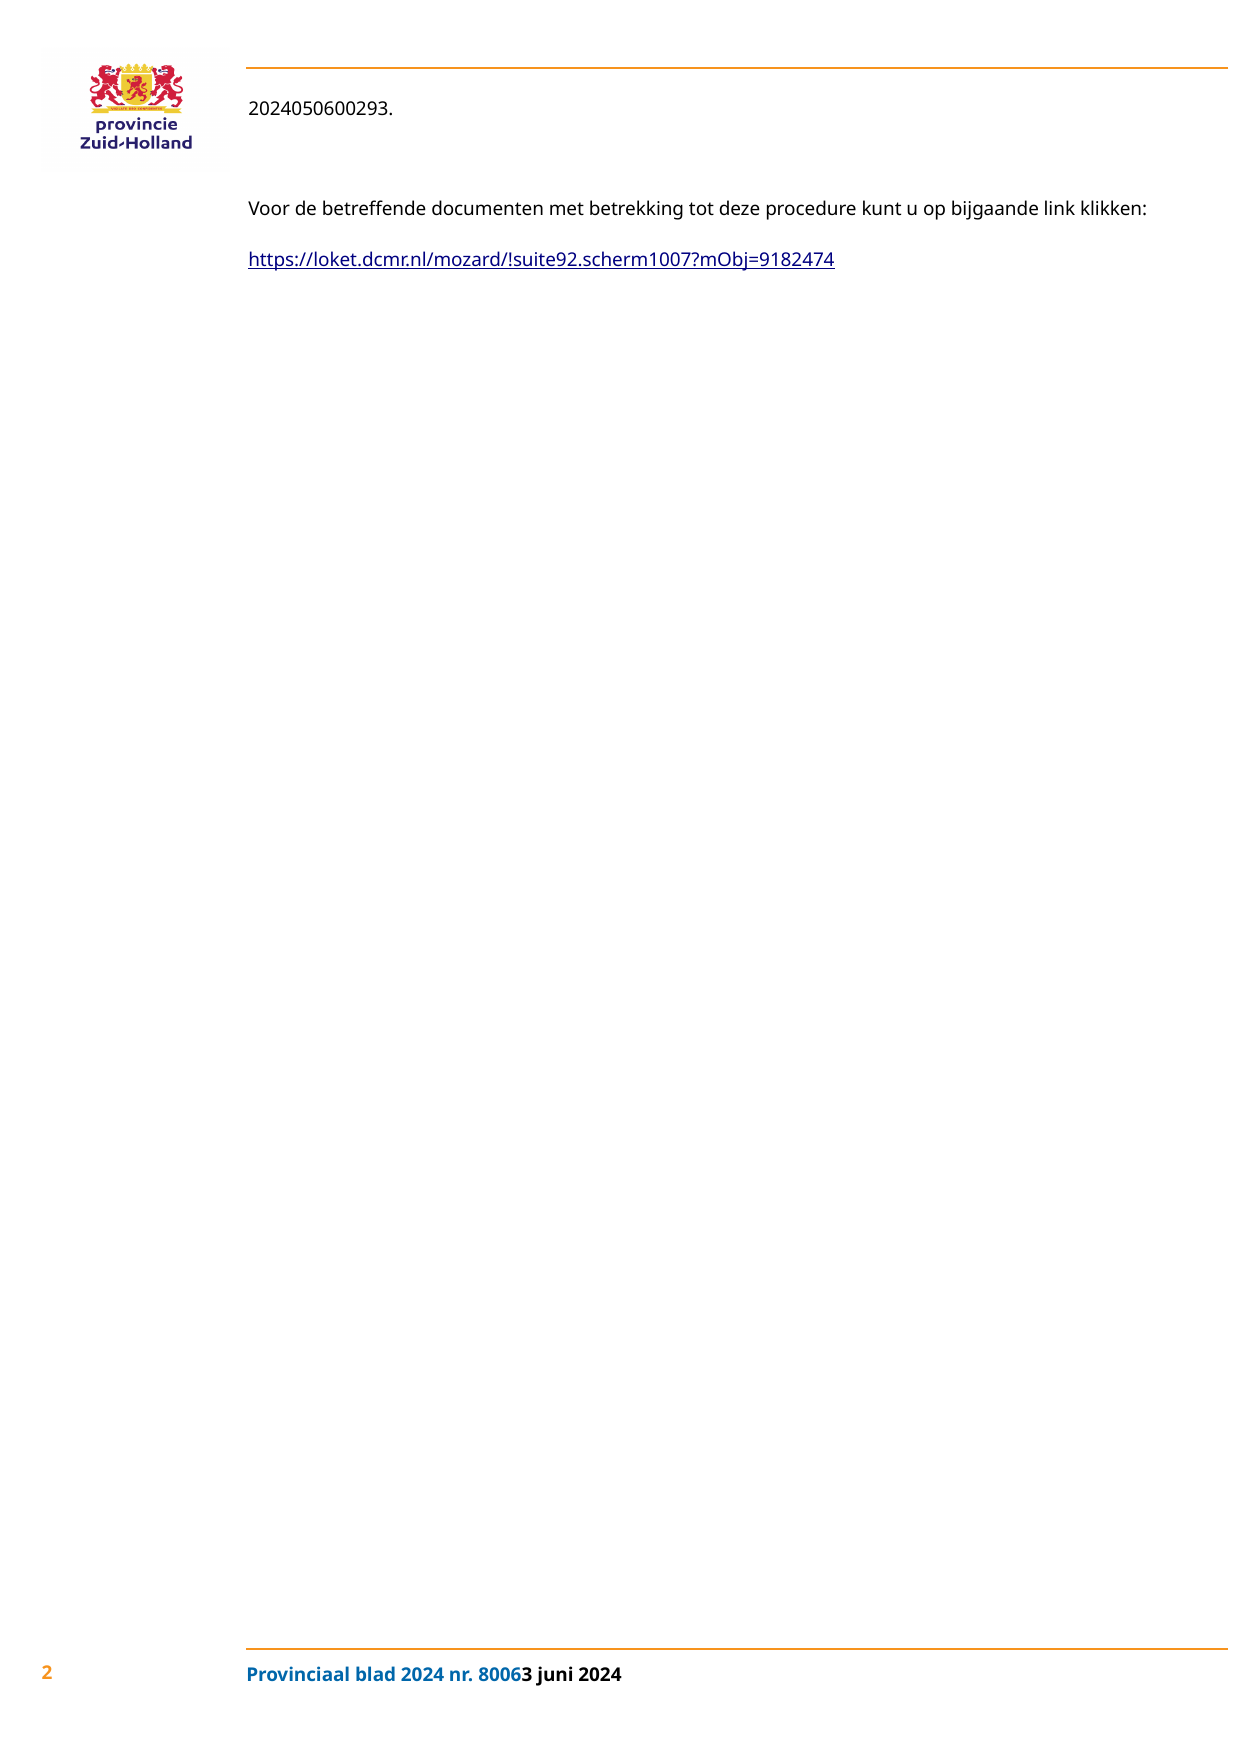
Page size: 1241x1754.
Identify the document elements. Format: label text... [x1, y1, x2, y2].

text 2024050600293. [248, 95, 1152, 121]
text Voor de betreffende documenten met betrekking tot deze procedure kunt u op bijgaande link klikken: [248, 196, 1152, 221]
text https://loket.dcmr.nl/mozard/!suite92.scherm1007?mObj=9182474 [248, 246, 1152, 272]
picture [41, 47, 231, 172]
